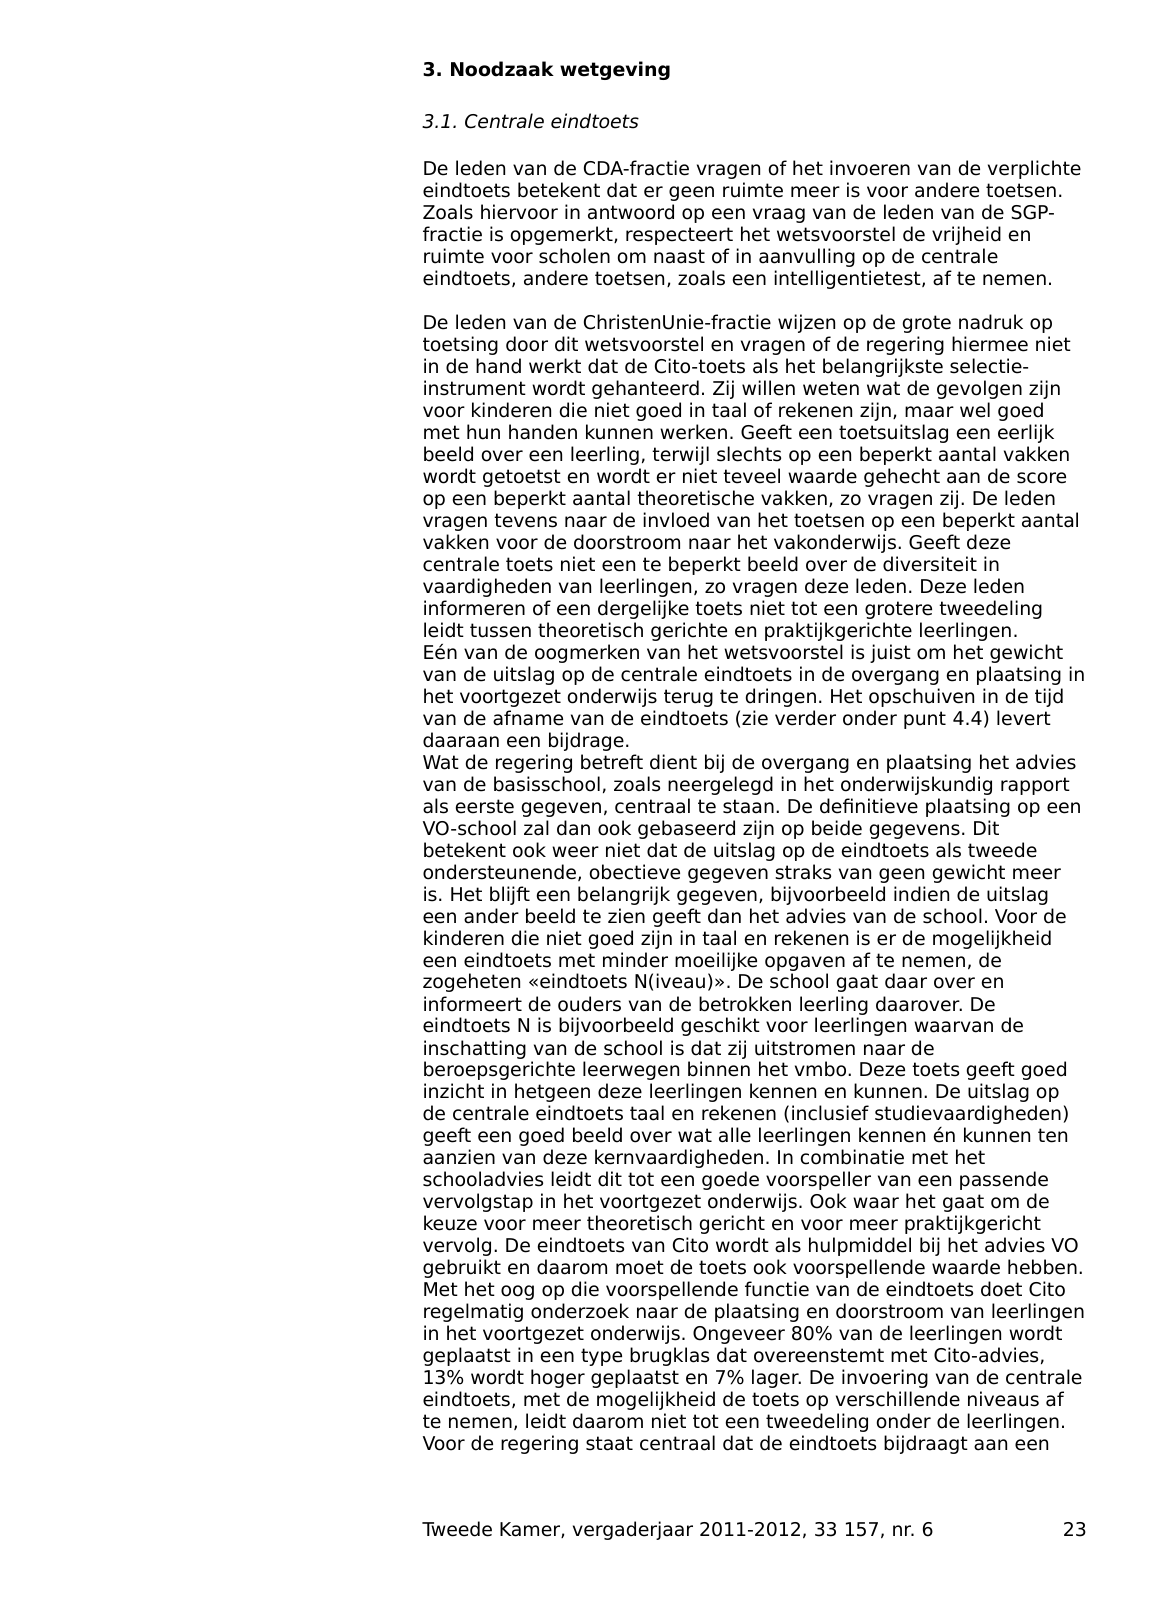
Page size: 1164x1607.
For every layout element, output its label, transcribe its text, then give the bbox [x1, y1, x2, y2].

text De leden van de CDA-fractie vragen of het invoeren van de verplichte eindtoets betekent dat er geen ruimte meer is voor andere toetsen. [422, 158, 1087, 202]
subtitle 3.1. Centrale eindtoets [422, 111, 1087, 133]
text Eén van de oogmerken van het wetsvoorstel is juist om het gewicht van de uitslag op de centrale eindtoets in de overgang en plaatsing in het voortgezet onderwijs terug te dringen. Het opschuiven in de tijd van de afname van de eindtoets (zie verder onder punt 4.4) levert daaraan een bijdrage. [422, 642, 1087, 752]
text De leden van de ChristenUnie-fractie wijzen op de grote nadruk op toetsing door dit wetsvoorstel en vragen of de regering hiermee niet in de hand werkt dat de Cito-toets als het belangrijkste selectie-instrument wordt gehanteerd. Zij willen weten wat de gevolgen zijn voor kinderen die niet goed in taal of rekenen zijn, maar wel goed met hun handen kunnen werken. Geeft een toetsuitslag een eerlijk beeld over een leerling, terwijl slechts op een beperkt aantal vakken wordt getoetst en wordt er niet teveel waarde gehecht aan de score op een beperkt aantal theoretische vakken, zo vragen zij. De leden vragen tevens naar de invloed van het toetsen op een beperkt aantal vakken voor de doorstroom naar het vakonderwijs. Geeft deze centrale toets niet een te beperkt beeld over de diversiteit in vaardigheden van leerlingen, zo vragen deze leden. Deze leden informeren of een dergelijke toets niet tot een grotere tweedeling leidt tussen theoretisch gerichte en praktijkgerichte leerlingen. [422, 312, 1087, 642]
subtitle 3. Noodzaak wetgeving [422, 59, 1087, 81]
text Zoals hiervoor in antwoord op een vraag van de leden van de SGP-fractie is opgemerkt, respecteert het wetsvoorstel de vrijheid en ruimte voor scholen om naast of in aanvulling op de centrale eindtoets, andere toetsen, zoals een intelligentietest, af te nemen. [422, 202, 1087, 290]
text Wat de regering betreft dient bij de overgang en plaatsing het advies van de basisschool, zoals neergelegd in het onderwijskundig rapport als eerste gegeven, centraal te staan. De definitieve plaatsing op een VO-school zal dan ook gebaseerd zijn op beide gegevens. Dit betekent ook weer niet dat de uitslag op de eindtoets als tweede ondersteunende, obectieve gegeven straks van geen gewicht meer is. Het blijft een belangrijk gegeven, bijvoorbeeld indien de uitslag een ander beeld te zien geeft dan het advies van de school. Voor de kinderen die niet goed zijn in taal en rekenen is er de mogelijkheid een eindtoets met minder moeilijke opgaven af te nemen, de zogeheten «eindtoets N(iveau)». De school gaat daar over en informeert de ouders van de betrokken leerling daarover. De eindtoets N is bijvoorbeeld geschikt voor leerlingen waarvan de inschatting van de school is dat zij uitstromen naar de beroepsgerichte leerwegen binnen het vmbo. Deze toets geeft goed inzicht in hetgeen deze leerlingen kennen en kunnen. De uitslag op de centrale eindtoets taal en rekenen (inclusief studievaardigheden) geeft een goed beeld over wat alle leerlingen kennen én kunnen ten aanzien van deze kernvaardigheden. In combinatie met het schooladvies leidt dit tot een goede voorspeller van een passende vervolgstap in het voortgezet onderwijs. Ook waar het gaat om de keuze voor meer theoretisch gericht en voor meer praktijkgericht vervolg. De eindtoets van Cito wordt als hulpmiddel bij het advies VO gebruikt en daarom moet de toets ook voorspellende waarde hebben. Met het oog op die voorspellende functie van de eindtoets doet Cito regelmatig onderzoek naar de plaatsing en doorstroom van leerlingen in het voortgezet onderwijs. Ongeveer 80% van de leerlingen wordt geplaatst in een type brugklas dat overeenstemt met Cito-advies, 13% wordt hoger geplaatst en 7% lager. De invoering van de centrale eindtoets, met de mogelijkheid de toets op verschillende niveaus af te nemen, leidt daarom niet tot een tweedeling onder de leerlingen. Voor de regering staat centraal dat de eindtoets bijdraagt aan een [422, 752, 1087, 1455]
